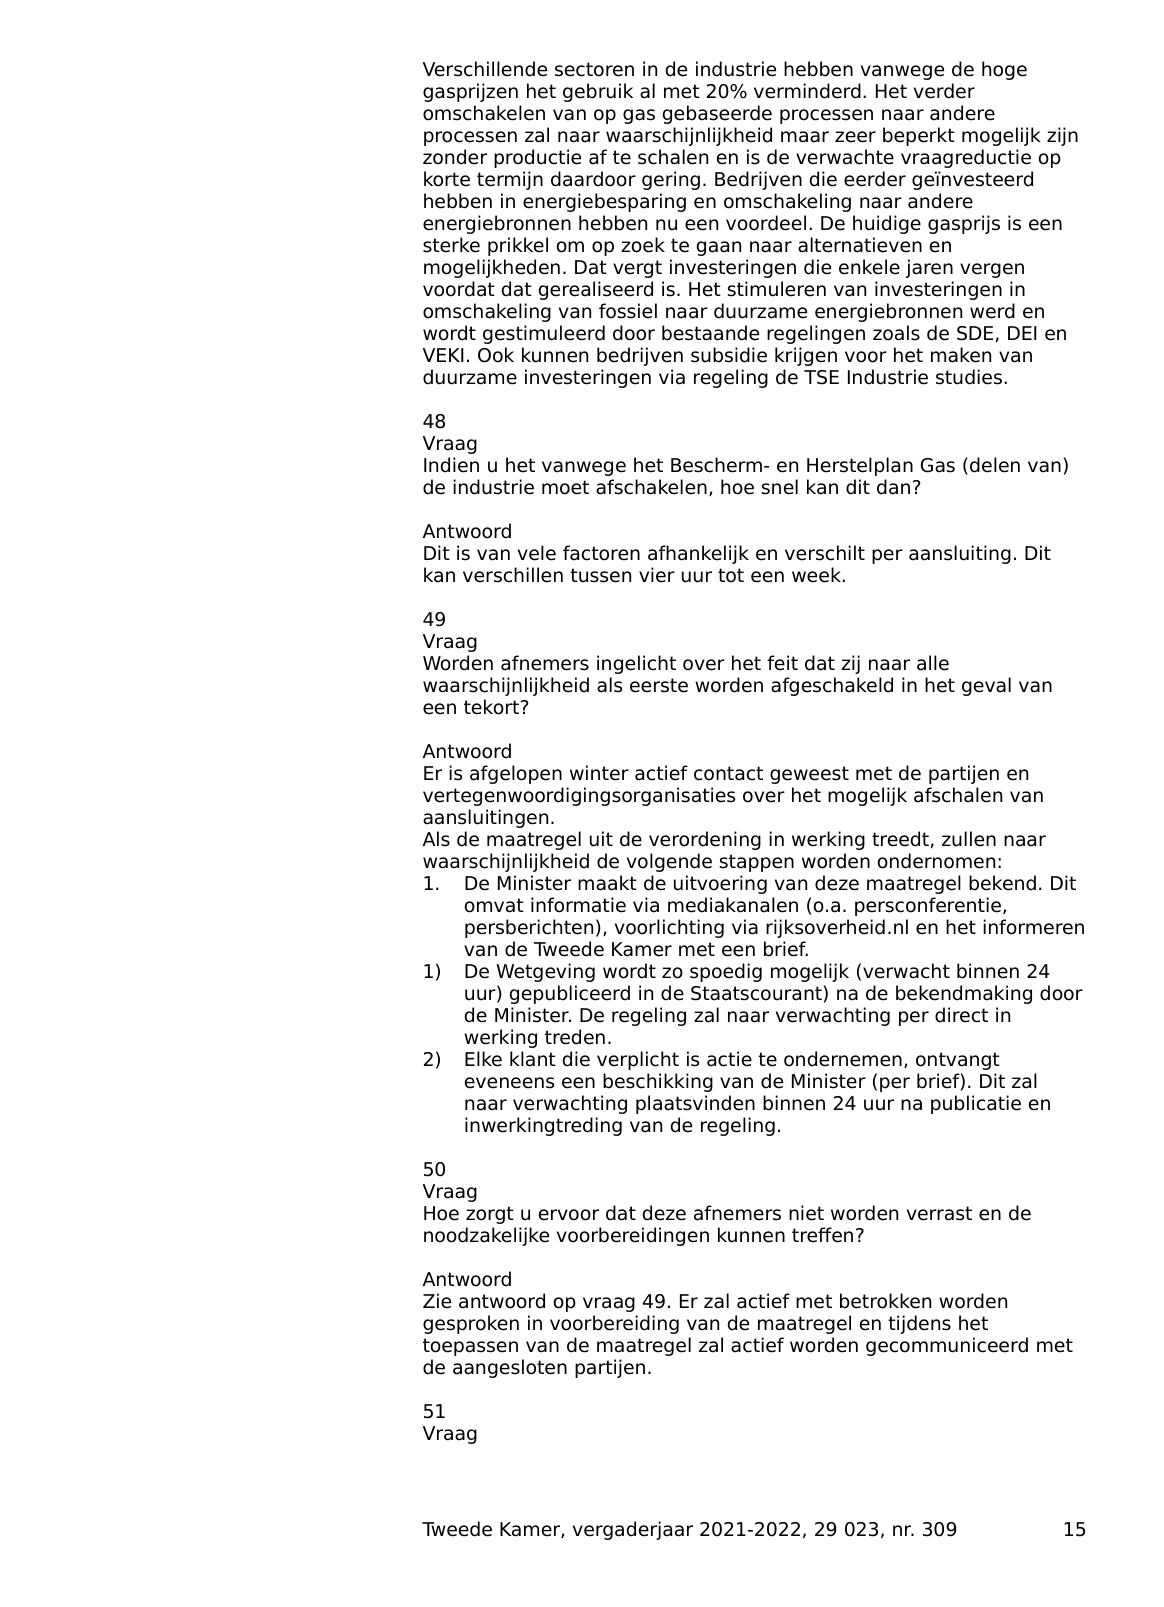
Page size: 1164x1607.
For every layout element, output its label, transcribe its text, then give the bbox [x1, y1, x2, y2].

text Verschillende sectoren in de industrie hebben vanwege de hoge gasprijzen het gebruik al met 20% verminderd. Het verder omschakelen van op gas gebaseerde processen naar andere processen zal naar waarschijnlijkheid maar zeer beperkt mogelijk zijn zonder productie af te schalen en is de verwachte vraagreductie op korte termijn daardoor gering. Bedrijven die eerder geïnvesteerd hebben in energiebesparing en omschakeling naar andere energiebronnen hebben nu een voordeel. De huidige gasprijs is een sterke prikkel om op zoek te gaan naar alternatieven en mogelijkheden. Dat vergt investeringen die enkele jaren vergen voordat dat gerealiseerd is. Het stimuleren van investeringen in omschakeling van fossiel naar duurzame energiebronnen werd en wordt gestimuleerd door bestaande regelingen zoals de SDE, DEI en VEKI. Ook kunnen bedrijven subsidie krijgen voor het maken van duurzame investeringen via regeling de TSE Industrie studies. [422, 59, 1087, 389]
text 48 [422, 411, 1087, 433]
text Antwoord [422, 741, 1087, 763]
text 49 [422, 609, 1087, 631]
text 51 [422, 1401, 1087, 1423]
text Als de maatregel uit de verordening in werking treedt, zullen naar waarschijnlijkheid de volgende stappen worden ondernomen: [422, 829, 1087, 873]
text Worden afnemers ingelicht over het feit dat zij naar alle waarschijnlijkheid als eerste worden afgeschakeld in het geval van een tekort? [422, 653, 1087, 719]
text Vraag [422, 631, 1087, 653]
text 1. De Minister maakt de uitvoering van deze maatregel bekend. Dit omvat informatie via mediakanalen (o.a. persconferentie, persberichten), voorlichting via rijksoverheid.nl en het informeren van de Tweede Kamer met een brief. [422, 873, 1087, 961]
text Zie antwoord op vraag 49. Er zal actief met betrokken worden gesproken in voorbereiding van de maatregel en tijdens het toepassen van de maatregel zal actief worden gecommuniceerd met de aangesloten partijen. [422, 1291, 1087, 1379]
text Antwoord [422, 1269, 1087, 1291]
text Dit is van vele factoren afhankelijk en verschilt per aansluiting. Dit kan verschillen tussen vier uur tot een week. [422, 543, 1087, 587]
text 50 [422, 1159, 1087, 1181]
text 1) De Wetgeving wordt zo spoedig mogelijk (verwacht binnen 24 uur) gepubliceerd in de Staatscourant) na de bekendmaking door de Minister. De regeling zal naar verwachting per direct in werking treden. [422, 961, 1087, 1049]
text Vraag [422, 1181, 1087, 1203]
text Vraag [422, 433, 1087, 455]
text 2) Elke klant die verplicht is actie te ondernemen, ontvangt eveneens een beschikking van de Minister (per brief). Dit zal naar verwachting plaatsvinden binnen 24 uur na publicatie en inwerkingtreding van de regeling. [422, 1049, 1087, 1137]
text Er is afgelopen winter actief contact geweest met de partijen en vertegenwoordigingsorganisaties over het mogelijk afschalen van aansluitingen. [422, 763, 1087, 829]
text Vraag [422, 1423, 1087, 1445]
text Antwoord [422, 521, 1087, 543]
text Hoe zorgt u ervoor dat deze afnemers niet worden verrast en de noodzakelijke voorbereidingen kunnen treffen? [422, 1203, 1087, 1247]
text Indien u het vanwege het Bescherm- en Herstelplan Gas (delen van) de industrie moet afschakelen, hoe snel kan dit dan? [422, 455, 1087, 499]
